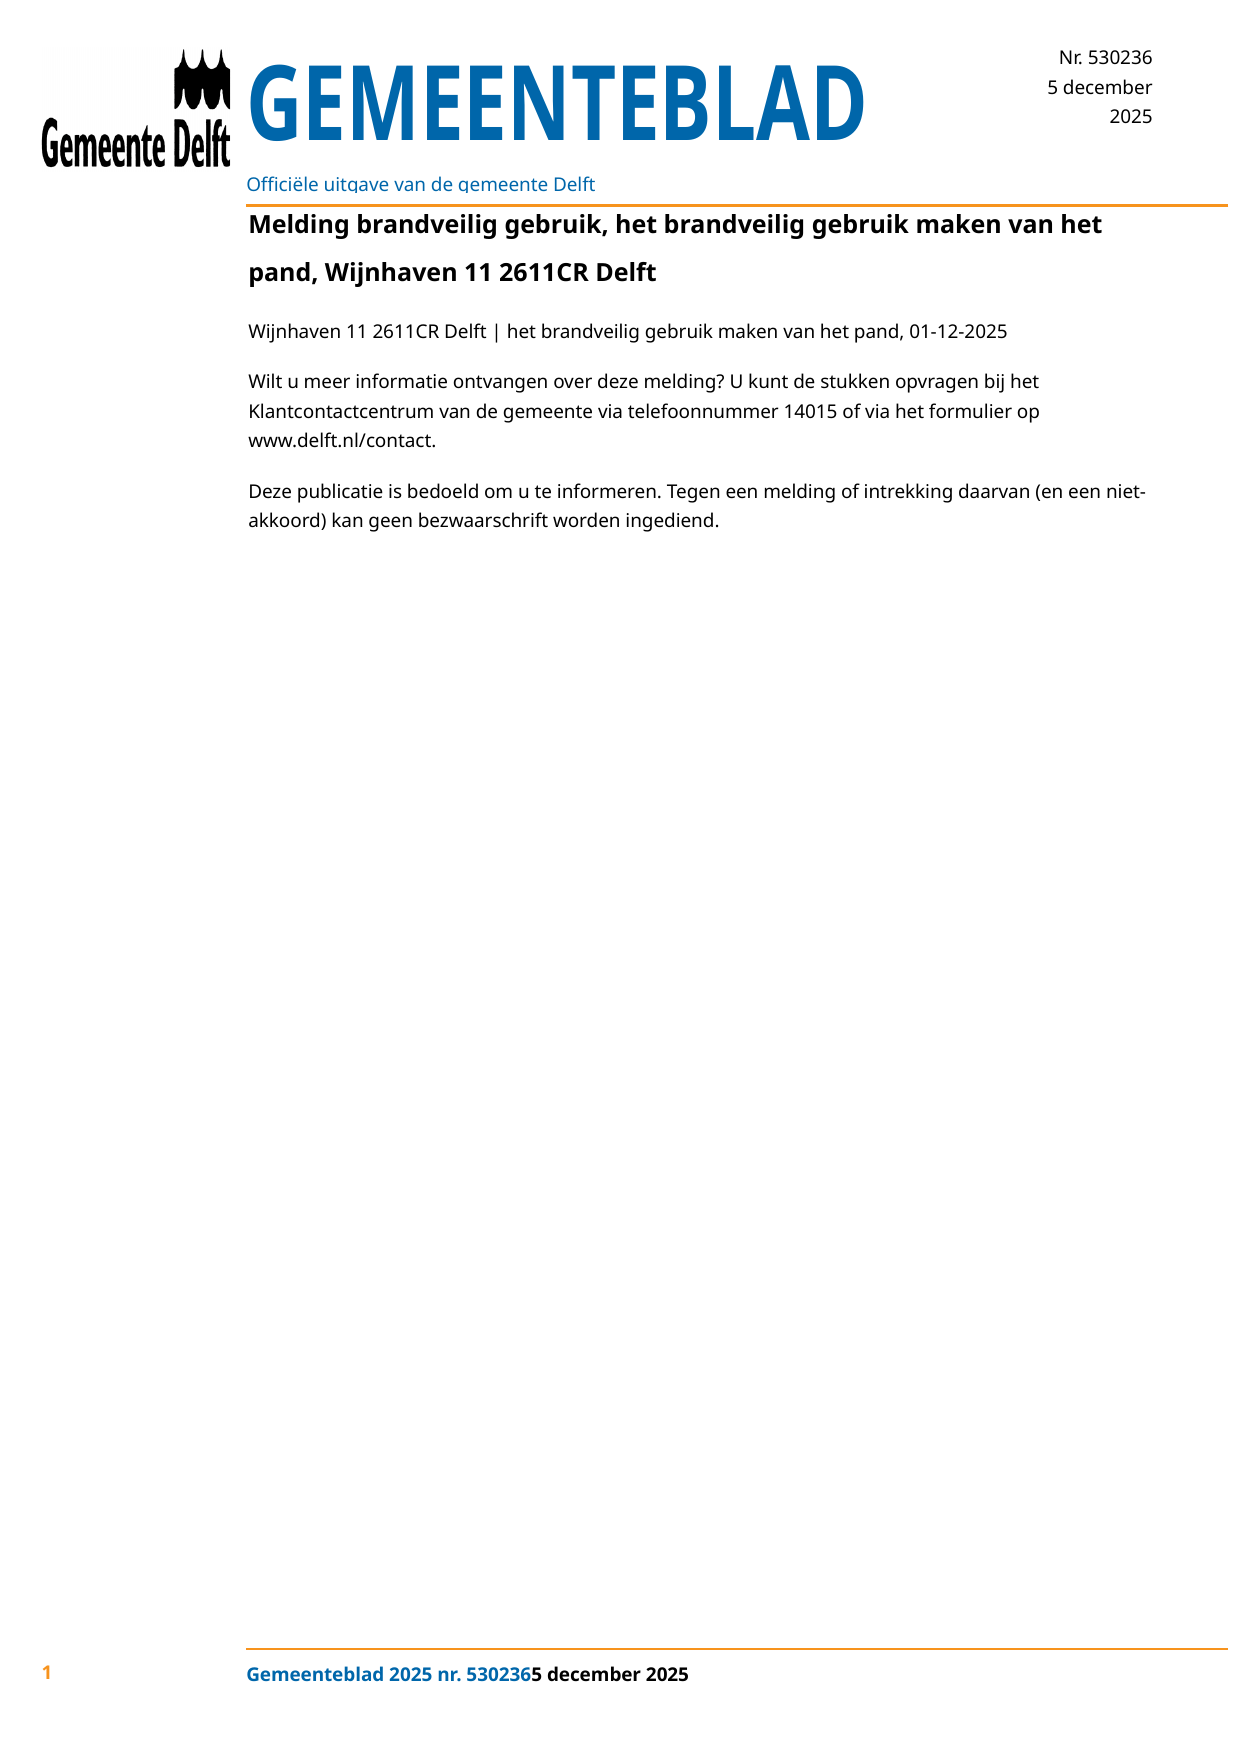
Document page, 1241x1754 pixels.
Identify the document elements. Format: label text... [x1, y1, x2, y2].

text Melding brandveilig gebruik, het brandveilig gebruik maken van het pand, Wijnhaven 11 2611CR Delft [248, 207, 1152, 288]
picture [41, 47, 231, 172]
text Deze publicatie is bedoeld om u te informeren. Tegen een melding of intrekking daarvan (en een niet-akkoord) kan geen bezwaarschrift worden ingediend. [248, 478, 1152, 533]
text Wilt u meer informatie ontvangen over deze melding? U kunt de stukken opvragen bij het Klantcontactcentrum van de gemeente via telefoonnummer 14015 of via het formulier op www.delft.nl/contact. [248, 368, 1152, 453]
text Wijnhaven 11 2611CR Delft | het brandveilig gebruik maken van het pand, 01-12-2025 [248, 318, 1152, 344]
